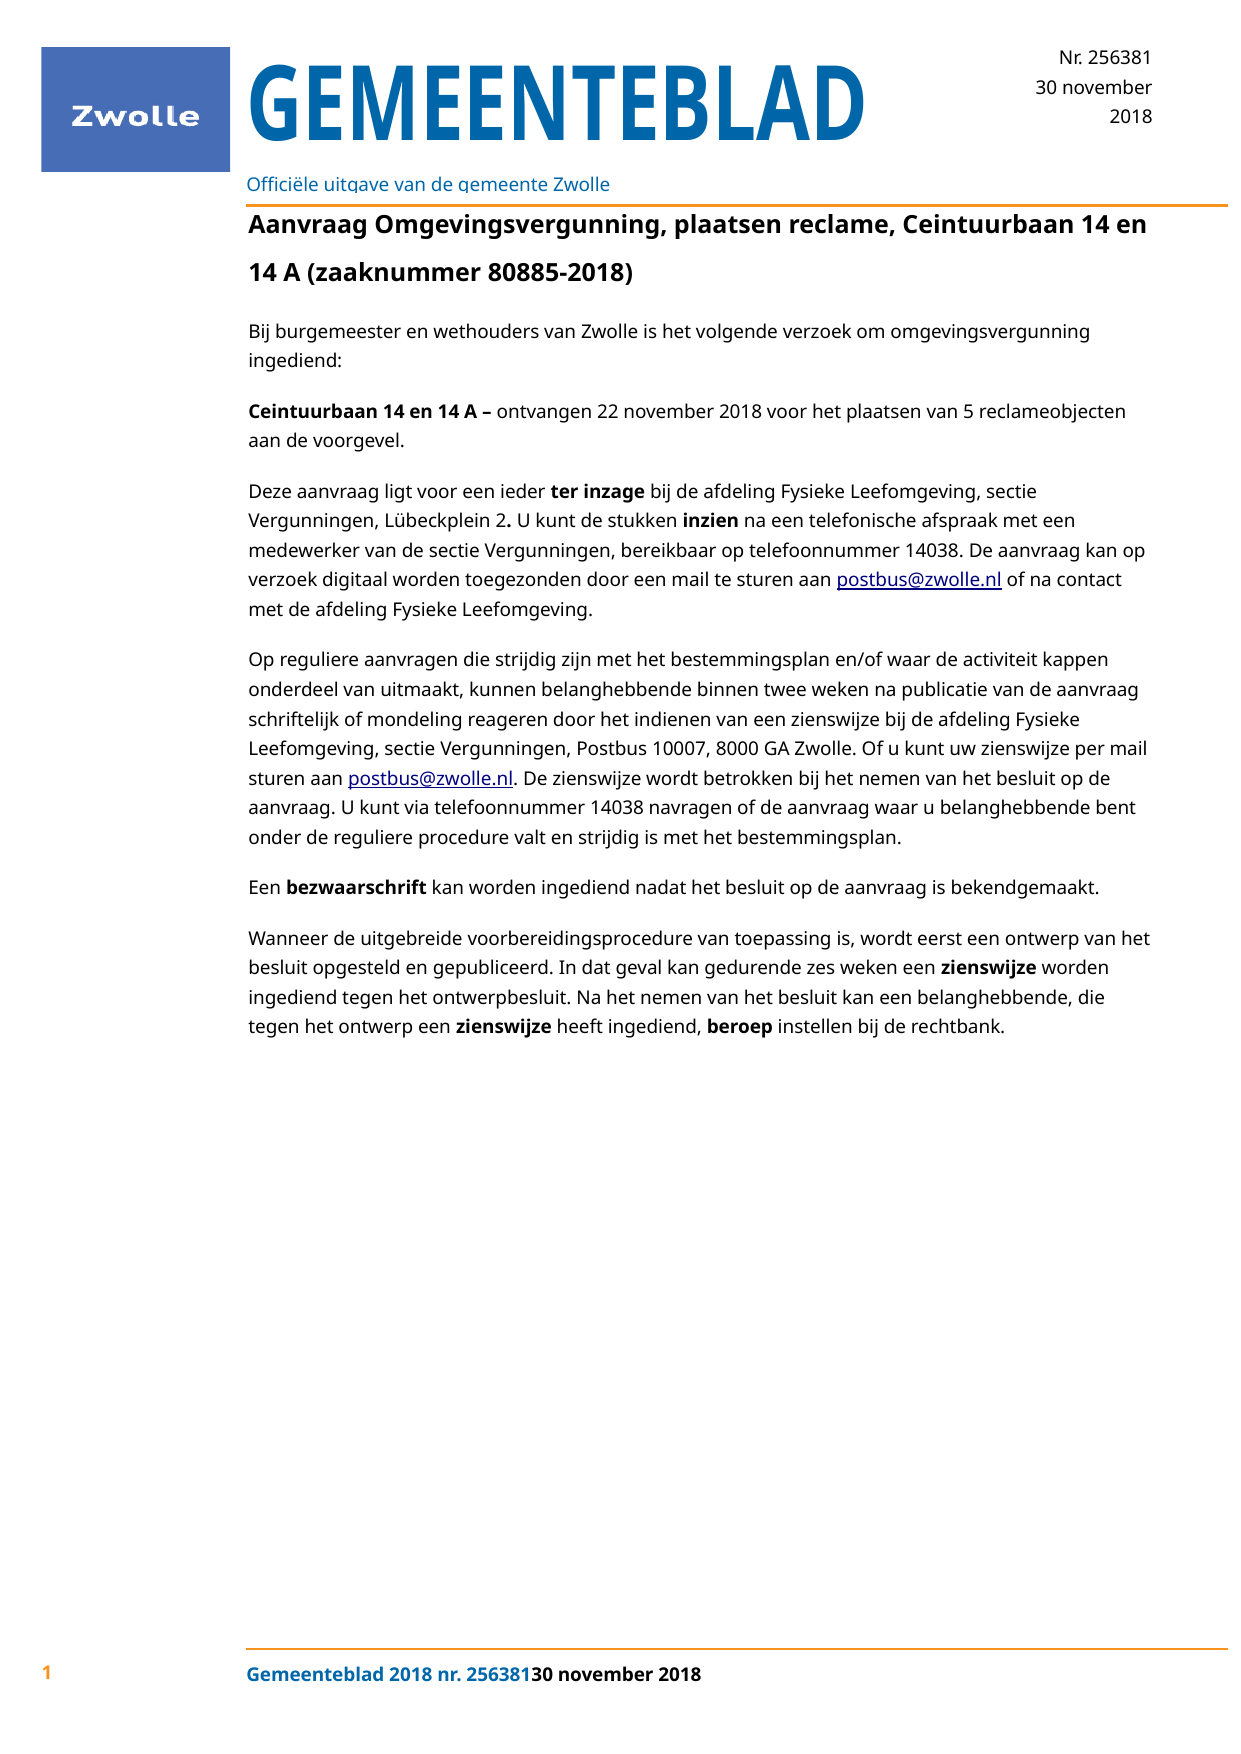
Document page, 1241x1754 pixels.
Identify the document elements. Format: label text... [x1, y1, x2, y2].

text Op reguliere aanvragen die strijdig zijn met het bestemmingsplan en/of waar de activiteit kappen onderdeel van uitmaakt, kunnen belanghebbende binnen twee weken na publicatie van de aanvraag schriftelijk of mondeling reageren door het indienen van een zienswijze bij de afdeling Fysieke Leefomgeving, sectie Vergunningen, Postbus 10007, 8000 GA Zwolle. Of u kunt uw zienswijze per mail sturen aan postbus@zwolle.nl. De zienswijze wordt betrokken bij het nemen van het besluit op de aanvraag. U kunt via telefoonnummer 14038 navragen of de aanvraag waar u belanghebbende bent onder de reguliere procedure valt en strijdig is met het bestemmingsplan. [248, 647, 1152, 850]
picture [41, 47, 231, 172]
text Een bezwaarschrift kan worden ingediend nadat het besluit op de aanvraag is bekendgemaakt. [248, 874, 1152, 900]
text Deze aanvraag ligt voor een ieder ter inzage bij de afdeling Fysieke Leefomgeving, sectie Vergunningen, Lübeckplein 2. U kunt de stukken inzien na een telefonische afspraak met een medewerker van de sectie Vergunningen, bereikbaar op telefoonnummer 14038. De aanvraag kan op verzoek digitaal worden toegezonden door een mail te sturen aan postbus@zwolle.nl of na contact met de afdeling Fysieke Leefomgeving. [248, 478, 1152, 622]
text Aanvraag Omgevingsvergunning, plaatsen reclame, Ceintuurbaan 14 en 14 A (zaaknummer 80885-2018) [248, 207, 1152, 288]
text Wanneer de uitgebreide voorbereidingsprocedure van toepassing is, wordt eerst een ontwerp van het besluit opgesteld en gepubliceerd. In dat geval kan gedurende zes weken een zienswijze worden ingediend tegen het ontwerpbesluit. Na het nemen van het besluit kan een belanghebbende, die tegen het ontwerp een zienswijze heeft ingediend, beroep instellen bij de rechtbank. [248, 925, 1152, 1039]
text Bij burgemeester en wethouders van Zwolle is het volgende verzoek om omgevingsvergunning ingediend: [248, 318, 1152, 373]
text Ceintuurbaan 14 en 14 A – ontvangen 22 november 2018 voor het plaatsen van 5 reclameobjecten aan de voorgevel. [248, 398, 1152, 453]
